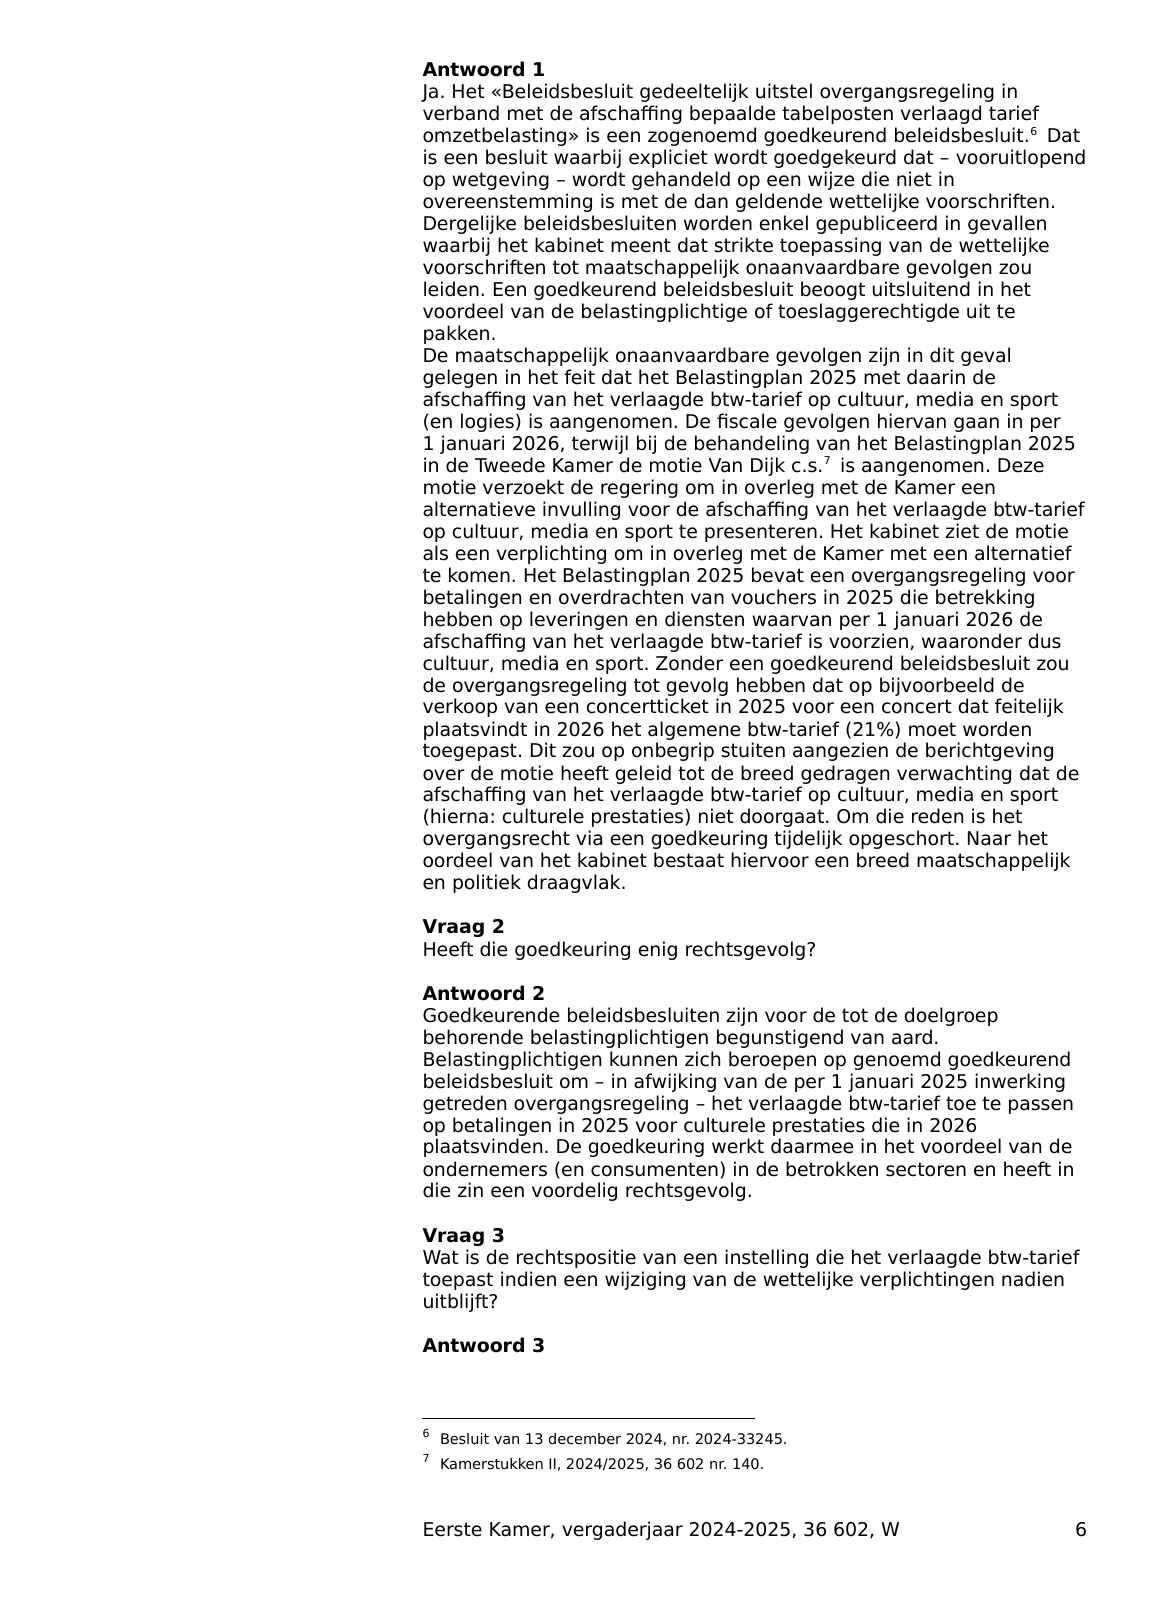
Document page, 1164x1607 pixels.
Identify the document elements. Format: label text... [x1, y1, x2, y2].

text Vraag 3 [422, 1224, 1087, 1247]
text Wat is de rechtspositie van een instelling die het verlaagde btw-tarief toepast indien een wijziging van de wettelijke verplichtingen nadien uitblijft? [422, 1247, 1087, 1312]
text Antwoord 1 [422, 59, 1087, 81]
text Vraag 2 [422, 916, 1087, 938]
text De maatschappelijk onaanvaardbare gevolgen zijn in dit geval gelegen in het feit dat het Belastingplan 2025 met daarin de afschaffing van het verlaagde btw-tarief op cultuur, media en sport (en logies) is aangenomen. De fiscale gevolgen hiervan gaan in per 1 januari 2026, terwijl bij de behandeling van het Belastingplan 2025 in de Tweede Kamer de motie Van Dijk c.s. is aangenomen. Deze motie verzoekt de regering om in overleg met de Kamer een alternatieve invulling voor de afschaffing van het verlaagde btw-tarief op cultuur, media en sport te presenteren. Het kabinet ziet de motie als een verplichting om in overleg met de Kamer met een alternatief te komen. Het Belastingplan 2025 bevat een overgangsregeling voor betalingen en overdrachten van vouchers in 2025 die betrekking hebben op leveringen en diensten waarvan per 1 januari 2026 de afschaffing van het verlaagde btw-tarief is voorzien, waaronder dus cultuur, media en sport. Zonder een goedkeurend beleidsbesluit zou de overgangsregeling tot gevolg hebben dat op bijvoorbeeld de verkoop van een concertticket in 2025 voor een concert dat feitelijk plaatsvindt in 2026 het algemene btw-tarief (21%) moet worden toegepast. Dit zou op onbegrip stuiten aangezien de berichtgeving over de motie heeft geleid tot de breed gedragen verwachting dat de afschaffing van het verlaagde btw-tarief op cultuur, media en sport (hierna: culturele prestaties) niet doorgaat. Om die reden is het overgangsrecht via een goedkeuring tijdelijk opgeschort. Naar het oordeel van het kabinet bestaat hiervoor een breed maatschappelijk en politiek draagvlak. [422, 345, 1087, 894]
text Kamerstukken II, 2024/2025, 36 602 nr. 140. [422, 1452, 1087, 1474]
text Goedkeurende beleidsbesluiten zijn voor de tot de doelgroep behorende belastingplichtigen begunstigend van aard. Belastingplichtigen kunnen zich beroepen op genoemd goedkeurend beleidsbesluit om – in afwijking van de per 1 januari 2025 inwerking getreden overgangsregeling – het verlaagde btw-tarief toe te passen op betalingen in 2025 voor culturele prestaties die in 2026 plaatsvinden. De goedkeuring werkt daarmee in het voordeel van de ondernemers (en consumenten) in de betrokken sectoren en heeft in die zin een voordelig rechtsgevolg. [422, 1004, 1087, 1202]
text Antwoord 2 [422, 983, 1087, 1004]
text Antwoord 3 [422, 1335, 1087, 1357]
text Besluit van 13 december 2024, nr. 2024-33245. [422, 1427, 1087, 1449]
text Heeft die goedkeuring enig rechtsgevolg? [422, 938, 1087, 960]
text Ja. Het «Beleidsbesluit gedeeltelijk uitstel overgangsregeling in verband met de afschaffing bepaalde tabelposten verlaagd tarief omzetbelasting» is een zogenoemd goedkeurend beleidsbesluit. Dat is een besluit waarbij expliciet wordt goedgekeurd dat – vooruitlopend op wetgeving – wordt gehandeld op een wijze die niet in overeenstemming is met de dan geldende wettelijke voorschriften. Dergelijke beleidsbesluiten worden enkel gepubliceerd in gevallen waarbij het kabinet meent dat strikte toepassing van de wettelijke voorschriften tot maatschappelijk onaanvaardbare gevolgen zou leiden. Een goedkeurend beleidsbesluit beoogt uitsluitend in het voordeel van de belastingplichtige of toeslaggerechtigde uit te pakken. [422, 81, 1087, 345]
